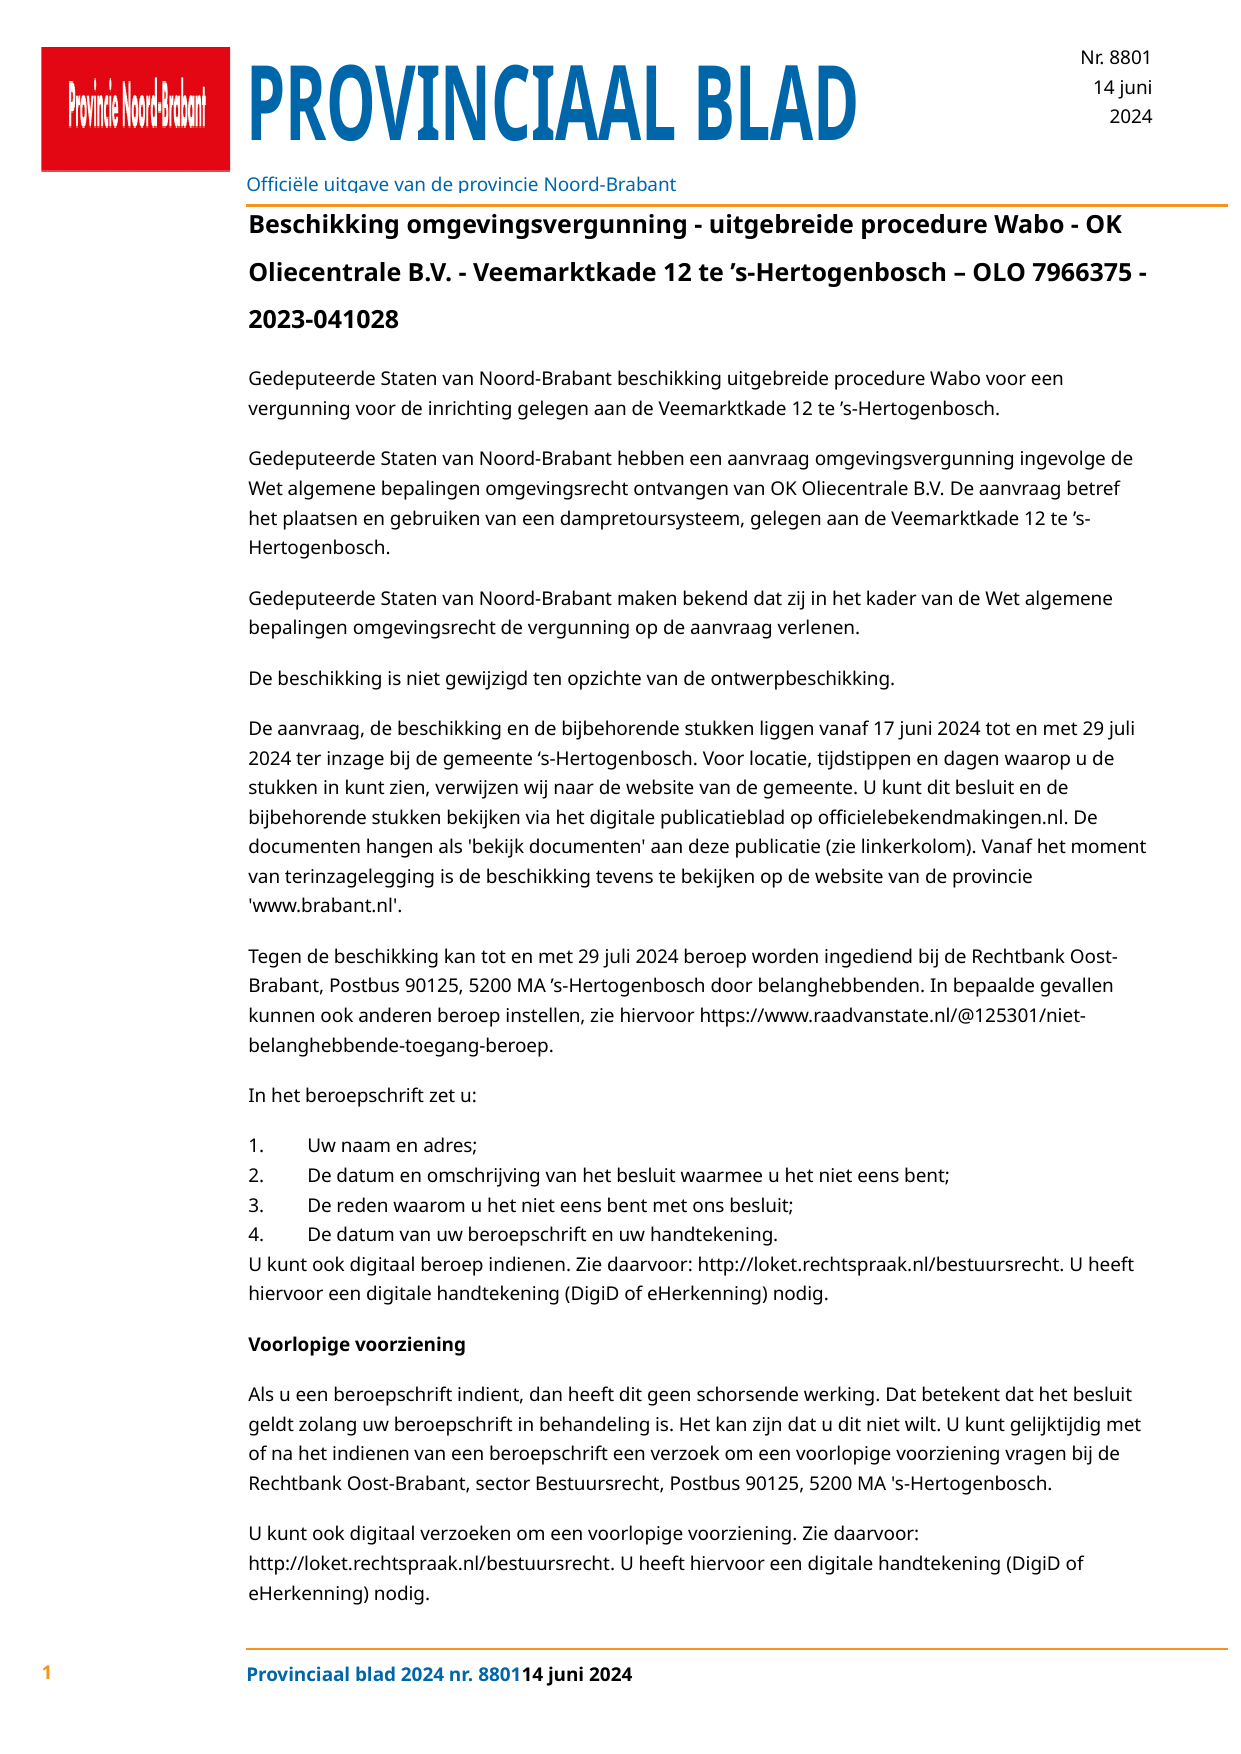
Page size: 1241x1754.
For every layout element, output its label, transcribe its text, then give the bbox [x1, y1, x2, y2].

text U kunt ook digitaal verzoeken om een voorlopige voorziening. Zie daarvoor: http://loket.rechtspraak.nl/bestuursrecht. U heeft hiervoor een digitale handtekening (DigiD of eHerkenning) nodig. [248, 1521, 1152, 1605]
list De datum van uw beroepschrift en uw handtekening. [248, 1221, 1152, 1247]
text U kunt ook digitaal beroep indienen. Zie daarvoor: http://loket.rechtspraak.nl/bestuursrecht. U heeft hiervoor een digitale handtekening (DigiD of eHerkenning) nodig. [248, 1251, 1152, 1306]
text Gedeputeerde Staten van Noord-Brabant beschikking uitgebreide procedure Wabo voor een vergunning voor de inrichting gelegen aan de Veemarktkade 12 te ’s-Hertogenbosch. [248, 366, 1152, 421]
text De aanvraag, de beschikking en de bijbehorende stukken liggen vanaf 17 juni 2024 tot en met 29 juli 2024 ter inzage bij de gemeente ‘s-Hertogenbosch. Voor locatie, tijdstippen en dagen waarop u de stukken in kunt zien, verwijzen wij naar de website van de gemeente. U kunt dit besluit en de bijbehorende stukken bekijken via het digitale publicatieblad op officielebekendmakingen.nl. De documenten hangen als 'bekijk documenten' aan deze publicatie (zie linkerkolom). Vanaf het moment van terinzagelegging is de beschikking tevens te bekijken op de website van de provincie 'www.brabant.nl'. [248, 715, 1152, 918]
text Gedeputeerde Staten van Noord-Brabant maken bekend dat zij in het kader van de Wet algemene bepalingen omgevingsrecht de vergunning op de aanvraag verlenen. [248, 585, 1152, 640]
list De reden waarom u het niet eens bent met ons besluit; [248, 1192, 1152, 1217]
text Voorlopige voorziening [248, 1331, 1152, 1357]
text Tegen de beschikking kan tot en met 29 juli 2024 beroep worden ingediend bij de Rechtbank Oost-Brabant, Postbus 90125, 5200 MA ’s-Hertogenbosch door belanghebbenden. In bepaalde gevallen kunnen ook anderen beroep instellen, zie hiervoor https://www.raadvanstate.nl/@125301/niet-belanghebbende-toegang-beroep. [248, 943, 1152, 1057]
text De beschikking is niet gewijzigd ten opzichte van de ontwerpbeschikking. [248, 665, 1152, 690]
text Als u een beroepschrift indient, dan heeft dit geen schorsende werking. Dat betekent dat het besluit geldt zolang uw beroepschrift in behandeling is. Het kan zijn dat u dit niet wilt. U kunt gelijktijdig met of na het indienen van een beroepschrift een verzoek om een voorlopige voorziening vragen bij de Rechtbank Oost-Brabant, sector Bestuursrecht, Postbus 90125, 5200 MA 's‑Hertogenbosch. [248, 1381, 1152, 1496]
text Gedeputeerde Staten van Noord-Brabant hebben een aanvraag omgevingsvergunning ingevolge de Wet algemene bepalingen omgevingsrecht ontvangen van OK Oliecentrale B.V. De aanvraag betref het plaatsen en gebruiken van een dampretoursysteem, gelegen aan de Veemarktkade 12 te ’s-Hertogenbosch. [248, 446, 1152, 560]
picture [41, 47, 231, 172]
list De datum en omschrijving van het besluit waarmee u het niet eens bent; [248, 1162, 1152, 1188]
text In het beroepschrift zet u: [248, 1082, 1152, 1108]
list Uw naam en adres; [248, 1133, 1152, 1158]
text Beschikking omgevingsvergunning - uitgebreide procedure Wabo - OK Oliecentrale B.V. - Veemarktkade 12 te ’s-Hertogenbosch – OLO 7966375 - 2023-041028 [248, 207, 1152, 336]
